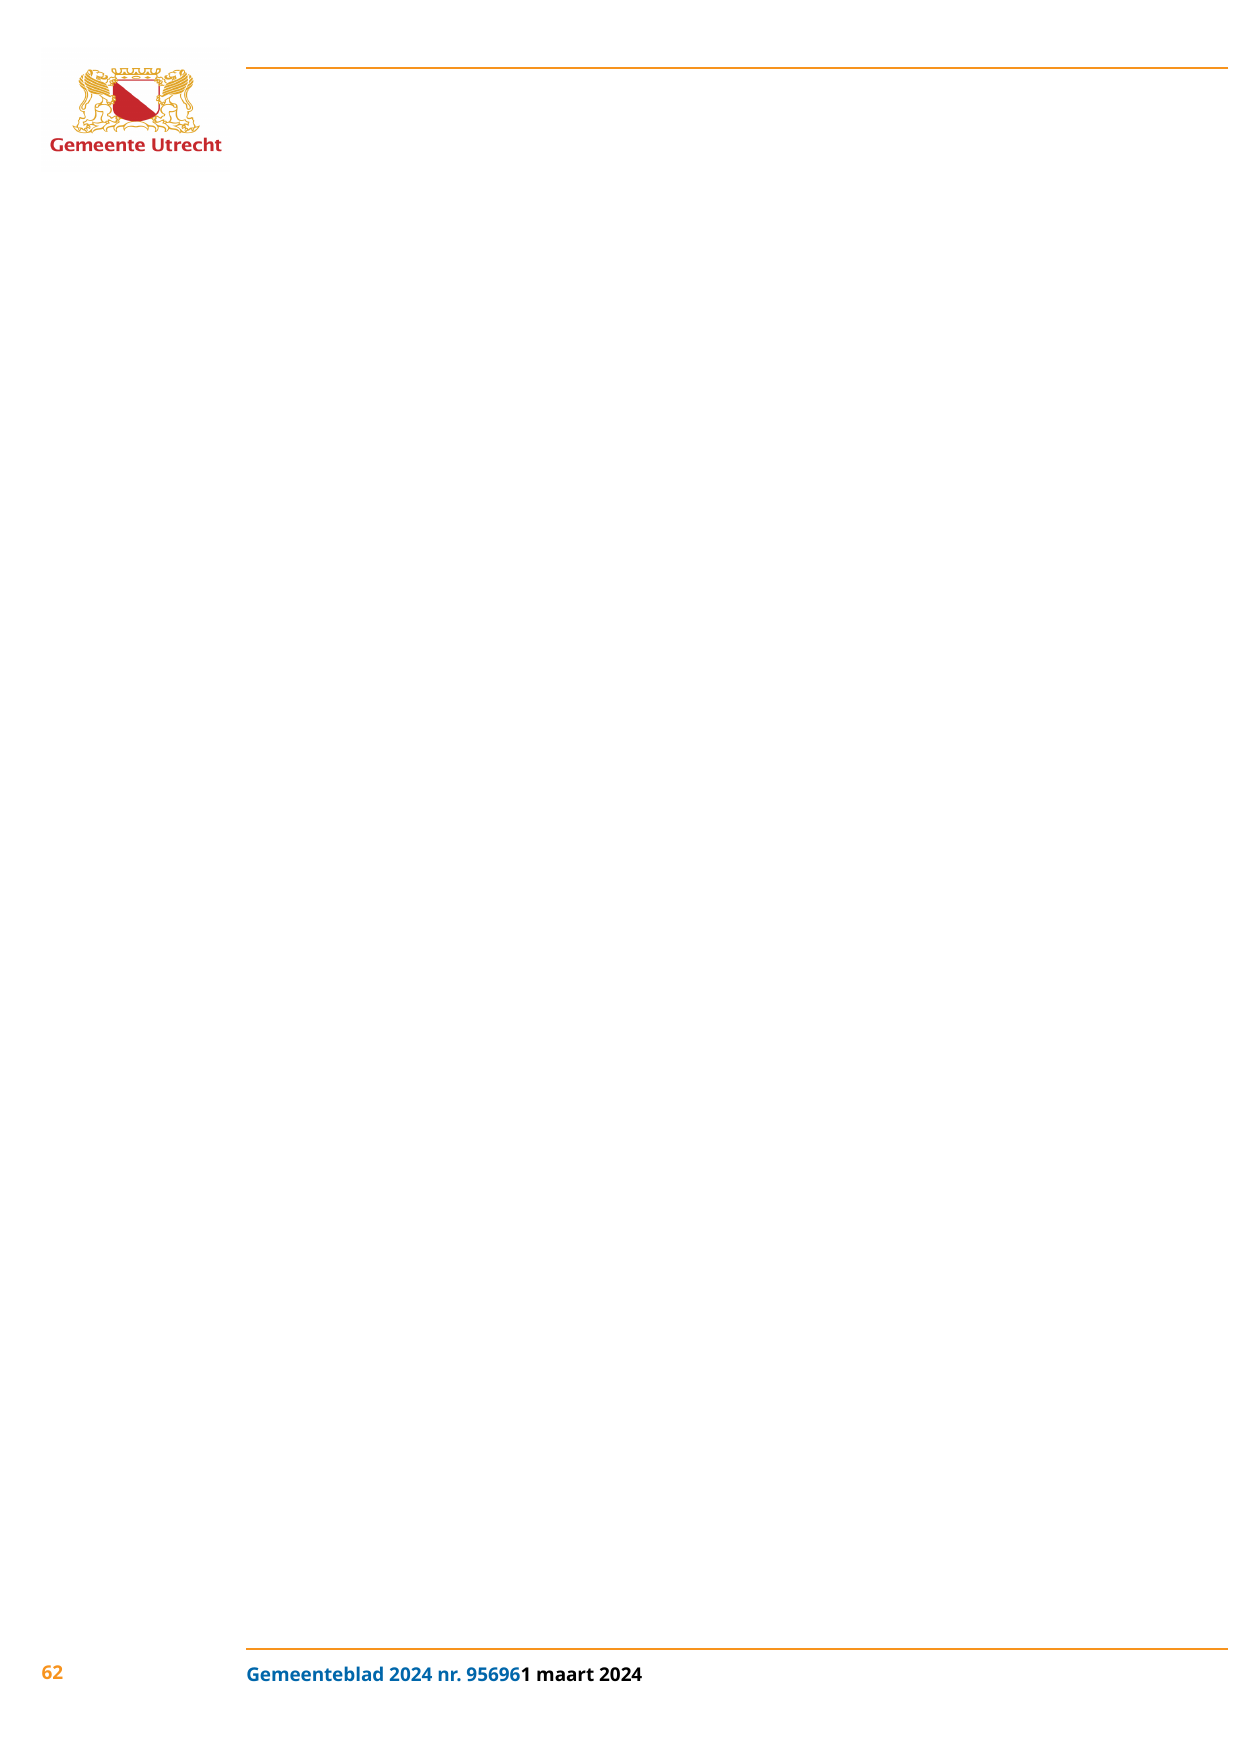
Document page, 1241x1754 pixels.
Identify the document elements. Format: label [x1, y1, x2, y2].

picture [41, 47, 231, 172]
